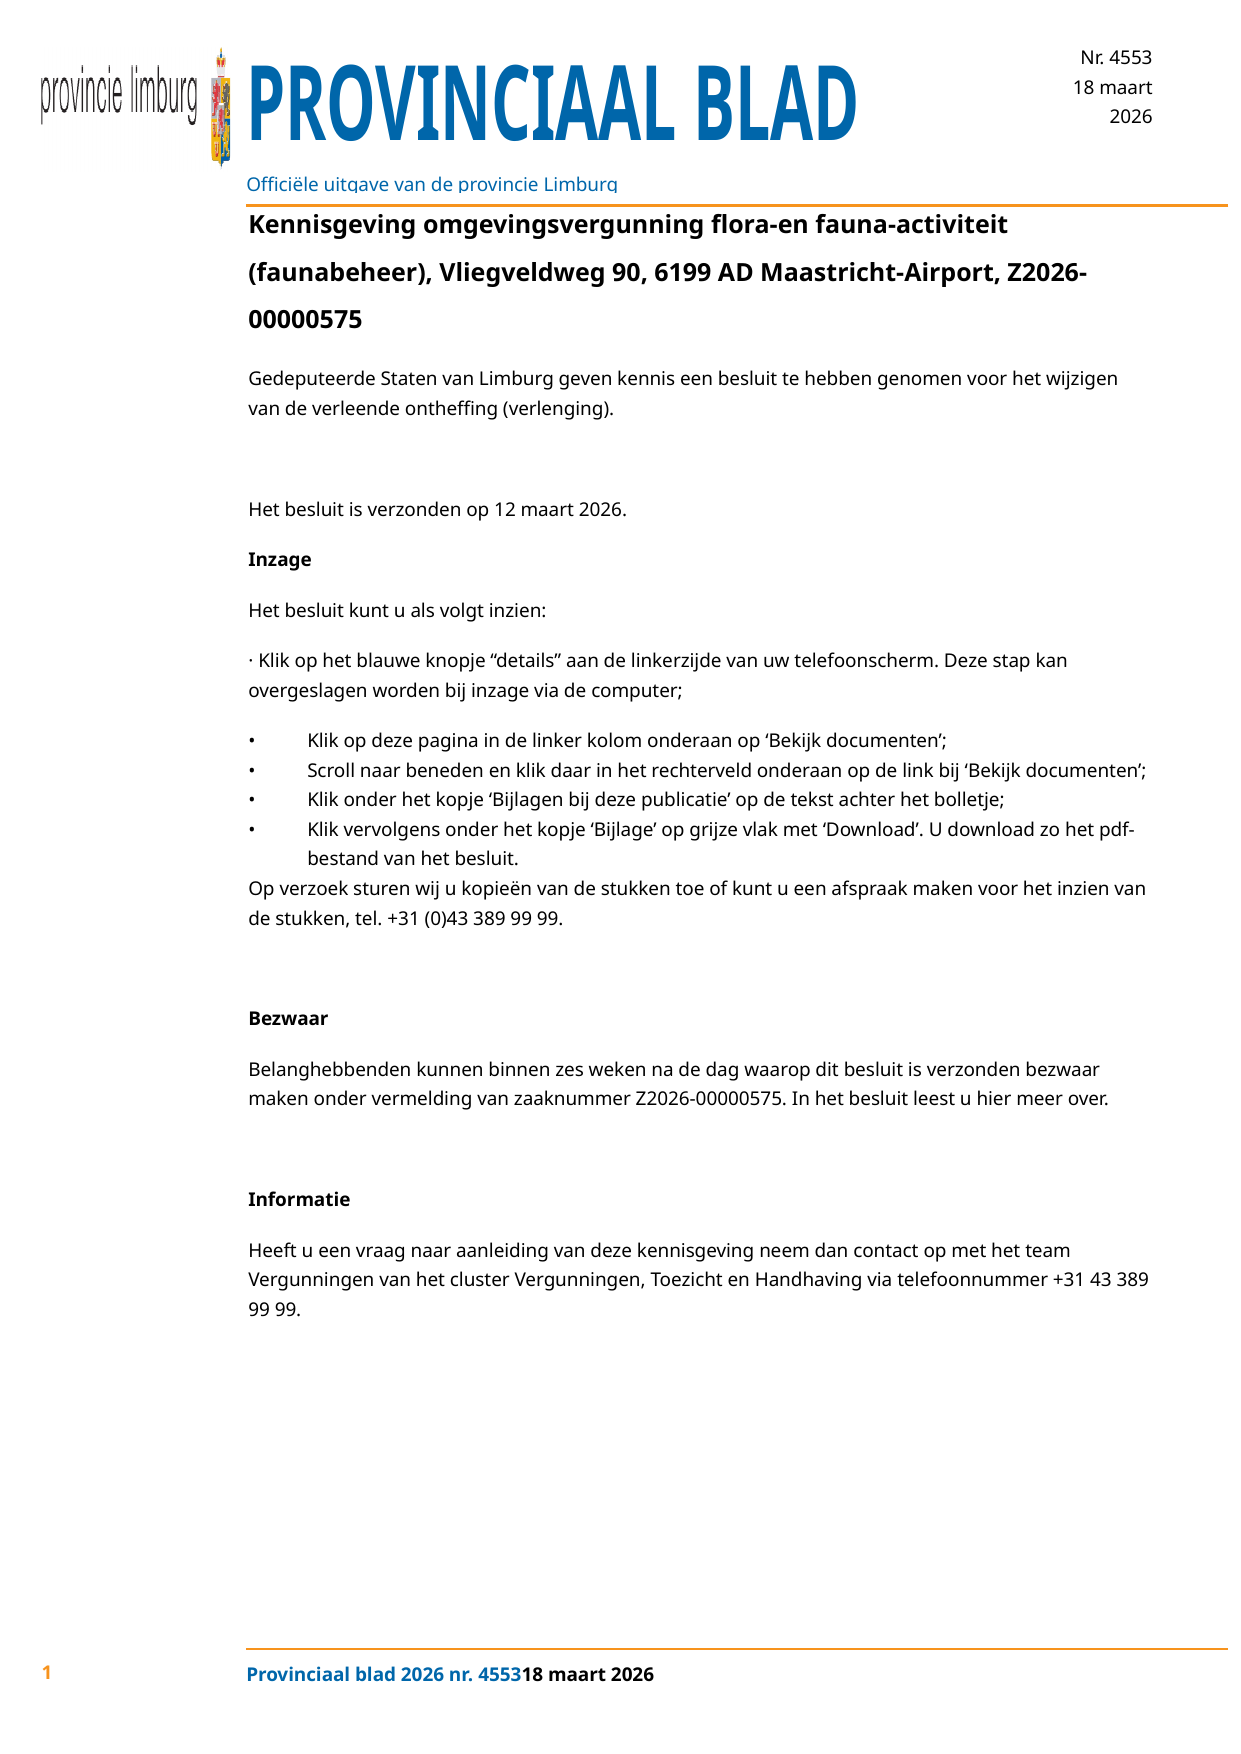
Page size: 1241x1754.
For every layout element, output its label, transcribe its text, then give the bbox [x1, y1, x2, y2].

text Heeft u een vraag naar aanleiding van deze kennisgeving neem dan contact op met het team Vergunningen van het cluster Vergunningen, Toezicht en Handhaving via telefoonnummer +31 43 389 99 99. [248, 1237, 1152, 1322]
list Scroll naar beneden en klik daar in het rechterveld onderaan op de link bij ‘Bekijk documenten’; [248, 757, 1152, 782]
text Kennisgeving omgevingsvergunning flora-en fauna-activiteit (faunabeheer), Vliegveldweg 90, 6199 AD Maastricht-Airport, Z2026-00000575 [248, 207, 1152, 336]
text Op verzoek sturen wij u kopieën van de stukken toe of kunt u een afspraak maken voor het inzien van de stukken, tel. +31 (0)43 389 99 99. [248, 875, 1152, 930]
text Bezwaar [248, 1006, 1152, 1031]
text Het besluit is verzonden op 12 maart 2026. [248, 496, 1152, 522]
picture [41, 47, 231, 172]
text Informatie [248, 1186, 1152, 1212]
text Het besluit kunt u als volgt inzien: [248, 597, 1152, 622]
list Klik vervolgens onder het kopje ‘Bijlage’ op grijze vlak met ‘Download’. U download zo het pdf-bestand van het besluit. [248, 816, 1152, 871]
text Belanghebbenden kunnen binnen zes weken na de dag waarop dit besluit is verzonden bezwaar maken onder vermelding van zaaknummer Z2026-00000575. In het besluit leest u hier meer over. [248, 1056, 1152, 1111]
list Klik op deze pagina in de linker kolom onderaan op ‘Bekijk documenten’; [248, 727, 1152, 753]
text · Klik op het blauwe knopje “details” aan de linkerzijde van uw telefoonscherm. Deze stap kan overgeslagen worden bij inzage via de computer; [248, 647, 1152, 702]
list Klik onder het kopje ‘Bijlagen bij deze publicatie’ op de tekst achter het bolletje; [248, 786, 1152, 812]
text Gedeputeerde Staten van Limburg geven kennis een besluit te hebben genomen voor het wijzigen van de verleende ontheffing (verlenging). [248, 366, 1152, 421]
text Inzage [248, 546, 1152, 572]
